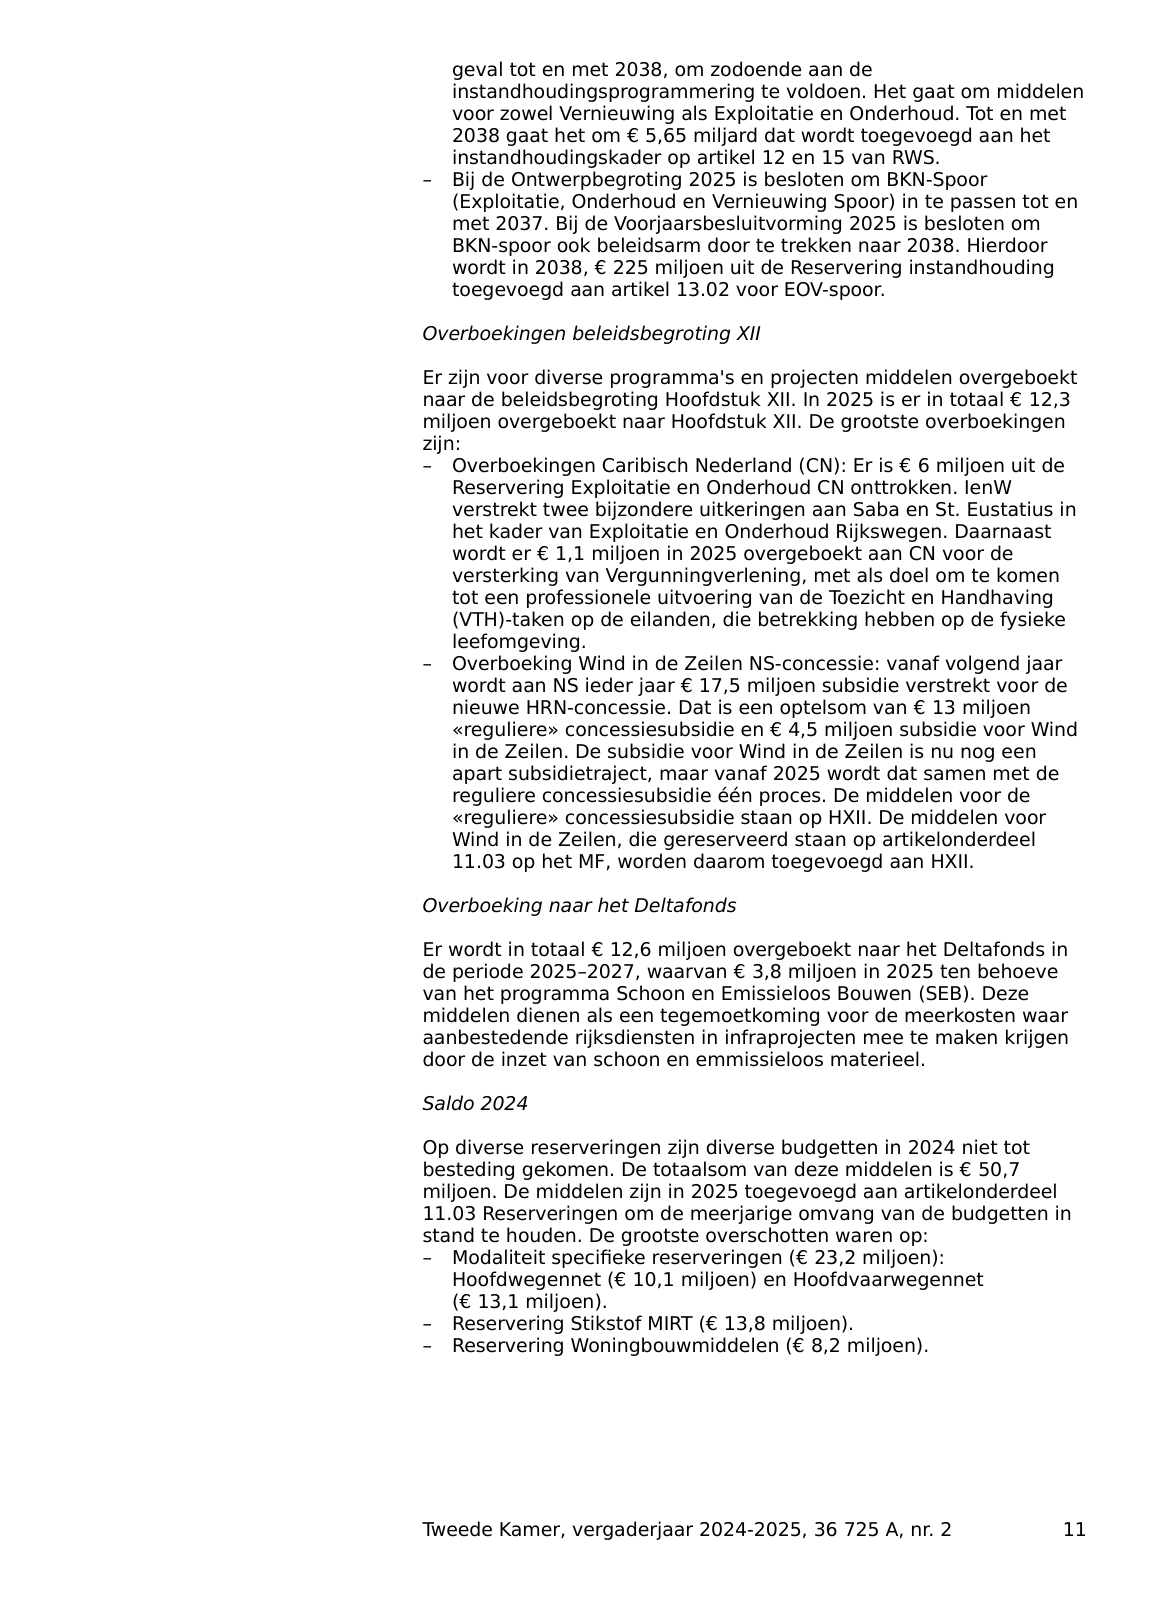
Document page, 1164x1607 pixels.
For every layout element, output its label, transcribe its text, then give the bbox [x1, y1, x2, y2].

text – Overboeking Wind in de Zeilen NS-concessie: vanaf volgend jaar wordt aan NS ieder jaar € 17,5 miljoen subsidie verstrekt voor de nieuwe HRN-concessie. Dat is een optelsom van € 13 miljoen «reguliere» concessiesubsidie en € 4,5 miljoen subsidie voor Wind in de Zeilen. De subsidie voor Wind in de Zeilen is nu nog een apart subsidietraject, maar vanaf 2025 wordt dat samen met de reguliere concessiesubsidie één proces. De middelen voor de «reguliere» concessiesubsidie staan op HXII. De middelen voor Wind in de Zeilen, die gereserveerd staan op artikelonderdeel 11.03 op het MF, worden daarom toegevoegd aan HXII. [422, 653, 1087, 873]
text – Reservering Stikstof MIRT (€ 13,8 miljoen). [422, 1313, 1087, 1335]
text – Reservering Woningbouwmiddelen (€ 8,2 miljoen). [422, 1335, 1087, 1357]
subtitle Saldo 2024 [422, 1093, 1087, 1115]
text geval tot en met 2038, om zodoende aan de instandhoudingsprogrammering te voldoen. Het gaat om middelen voor zowel Vernieuwing als Exploitatie en Onderhoud. Tot en met 2038 gaat het om € 5,65 miljard dat wordt toegevoegd aan het instandhoudingskader op artikel 12 en 15 van RWS. [422, 59, 1087, 169]
subtitle Overboekingen beleidsbegroting XII [422, 323, 1087, 345]
text – Overboekingen Caribisch Nederland (CN): Er is € 6 miljoen uit de Reservering Exploitatie en Onderhoud CN onttrokken. IenW verstrekt twee bijzondere uitkeringen aan Saba en St. Eustatius in het kader van Exploitatie en Onderhoud Rijkswegen. Daarnaast wordt er € 1,1 miljoen in 2025 overgeboekt aan CN voor de versterking van Vergunningverlening, met als doel om te komen tot een professionele uitvoering van de Toezicht en Handhaving (VTH)-taken op de eilanden, die betrekking hebben op de fysieke leefomgeving. [422, 455, 1087, 653]
text Op diverse reserveringen zijn diverse budgetten in 2024 niet tot besteding gekomen. De totaalsom van deze middelen is € 50,7 miljoen. De middelen zijn in 2025 toegevoegd aan artikelonderdeel 11.03 Reserveringen om de meerjarige omvang van de budgetten in stand te houden. De grootste overschotten waren op: [422, 1137, 1087, 1247]
text Er wordt in totaal € 12,6 miljoen overgeboekt naar het Deltafonds in de periode 2025–2027, waarvan € 3,8 miljoen in 2025 ten behoeve van het programma Schoon en Emissieloos Bouwen (SEB). Deze middelen dienen als een tegemoetkoming voor de meerkosten waar aanbestedende rijksdiensten in infraprojecten mee te maken krijgen door de inzet van schoon en emmissieloos materieel. [422, 939, 1087, 1071]
text – Modaliteit specifieke reserveringen (€ 23,2 miljoen): Hoofdwegennet (€ 10,1 miljoen) en Hoofdvaarwegennet (€ 13,1 miljoen). [422, 1247, 1087, 1313]
text – Bij de Ontwerpbegroting 2025 is besloten om BKN-Spoor (Exploitatie, Onderhoud en Vernieuwing Spoor) in te passen tot en met 2037. Bij de Voorjaarsbesluitvorming 2025 is besloten om BKN-spoor ook beleidsarm door te trekken naar 2038. Hierdoor wordt in 2038, € 225 miljoen uit de Reservering instandhouding toegevoegd aan artikel 13.02 voor EOV-spoor. [422, 169, 1087, 301]
text Er zijn voor diverse programma's en projecten middelen overgeboekt naar de beleidsbegroting Hoofdstuk XII. In 2025 is er in totaal € 12,3 miljoen overgeboekt naar Hoofdstuk XII. De grootste overboekingen zijn: [422, 367, 1087, 455]
subtitle Overboeking naar het Deltafonds [422, 895, 1087, 917]
